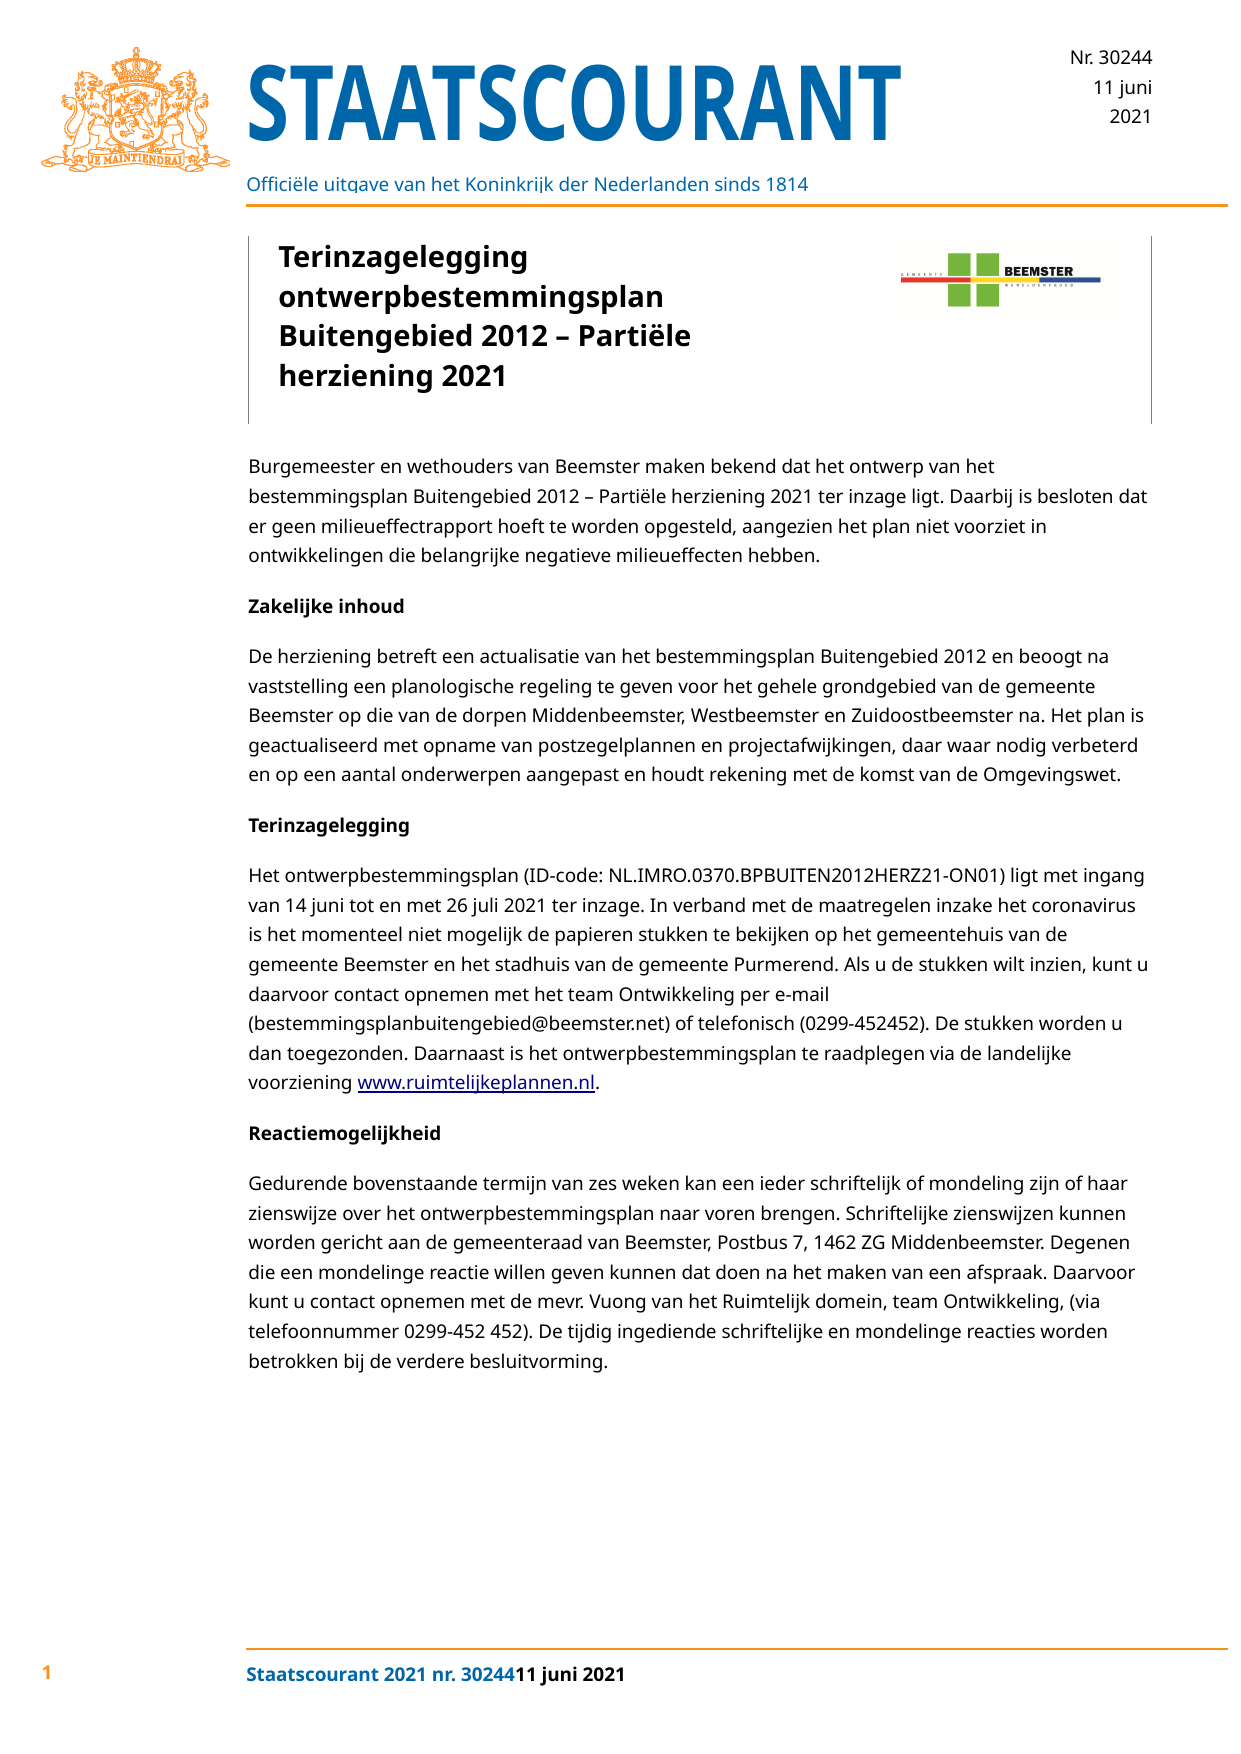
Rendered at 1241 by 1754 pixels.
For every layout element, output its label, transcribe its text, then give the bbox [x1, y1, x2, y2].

table_header [850, 236, 882, 322]
text Het ontwerpbestemmingsplan (ID-code: NL.IMRO.0370.BPBUITEN2012HERZ21-ON01) ligt met ingang van 14 juni tot en met 26 juli 2021 ter inzage. In verband met de maatregelen inzake het coronavirus is het momenteel niet mogelijk de papieren stukken te bekijken op het gemeentehuis van de gemeente Beemster en het stadhuis van de gemeente Purmerend. Als u de stukken wilt inzien, kunt u daarvoor contact opnemen met het team Ontwikkeling per e-mail (bestemmingsplanbuitengebied@beemster.net) of telefonisch (0299-452452). De stukken worden u dan toegezonden. Daarnaast is het ontwerpbestemmingsplan te raadplegen via de landelijke voorziening www.ruimtelijkeplannen.nl. [248, 862, 1152, 1095]
text Gedurende bovenstaande termijn van zes weken kan een ieder schriftelijk of mondeling zijn of haar zienswijze over het ontwerpbestemmingsplan naar voren brengen. Schriftelijke zienswijzen kunnen worden gericht aan de gemeenteraad van Beemster, Postbus 7, 1462 ZG Middenbeemster. Degenen die een mondelinge reactie willen geven kunnen dat doen na het maken van een afspraak. Daarvoor kunt u contact opnemen met de mevr. Vuong van het Ruimtelijk domein, team Ontwikkeling, (via telefoonnummer 0299-452 452). De tijdig ingediende schriftelijke en mondelinge reacties worden betrokken bij de verdere besluitvorming. [248, 1170, 1152, 1373]
text De herziening betreft een actualisatie van het bestemmingsplan Buitengebied 2012 en beoogt na vaststelling een planologische regeling te geven voor het gehele grondgebied van de gemeente Beemster op die van de dorpen Middenbeemster, Westbeemster en Zuidoostbeemster na. Het plan is geactualiseerd met opname van postzegelplannen en projectafwijkingen, daar waar nodig verbeterd en op een aantal onderwerpen aangepast en houdt rekening met de komst van de Omgevingswet. [248, 643, 1152, 787]
picture [41, 47, 231, 172]
text Zakelijke inhoud [248, 593, 1152, 618]
text Burgemeester en wethouders van Beemster maken bekend dat het ontwerp van het bestemmingsplan Buitengebied 2012 – Partiële herziening 2021 ter inzage ligt. Daarbij is besloten dat er geen milieueffectrapport hoeft te worden opgesteld, aangezien het plan niet voorziet in ontwikkelingen die belangrijke negatieve milieueffecten hebben. [248, 454, 1152, 568]
table_header [1119, 236, 1151, 322]
picture [882, 236, 1119, 323]
text Reactiemogelijkheid [248, 1120, 1152, 1146]
table_header Terinzagelegging ontwerpbestemmingsplan Buitengebied 2012 – Partiële herziening 2021 [249, 236, 850, 424]
text Terinzagelegging [248, 812, 1152, 838]
table_header [850, 323, 1151, 424]
